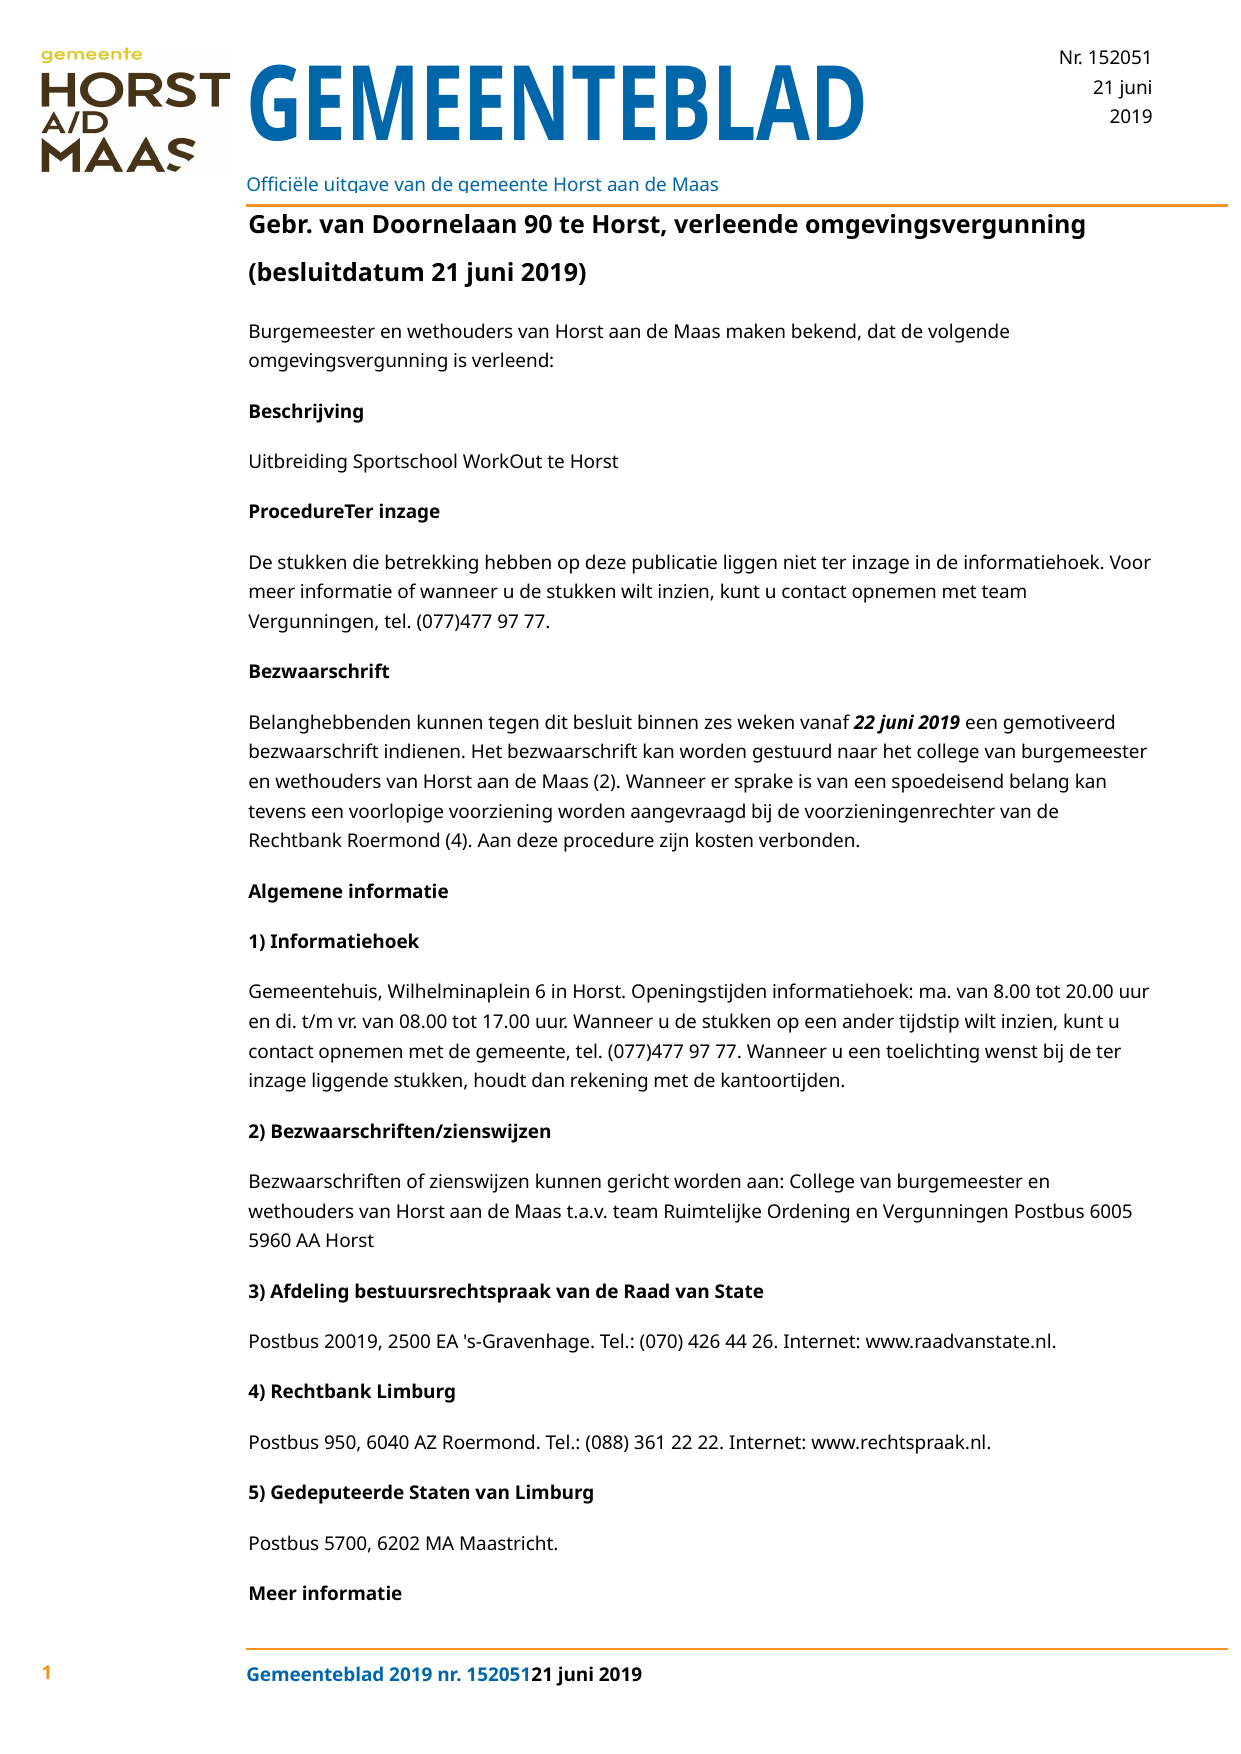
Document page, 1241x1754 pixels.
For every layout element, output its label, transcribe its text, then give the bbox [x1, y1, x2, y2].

text 1) Informatiehoek [248, 928, 1152, 954]
text Uitbreiding Sportschool WorkOut te Horst [248, 448, 1152, 474]
text Belanghebbenden kunnen tegen dit besluit binnen zes weken vanaf 22 juni 2019 een gemotiveerd bezwaarschrift indienen. Het bezwaarschrift kan worden gestuurd naar het college van burgemeester en wethouders van Horst aan de Maas (2). Wanneer er sprake is van een spoedeisend belang kan tevens een voorlopige voorziening worden aangevraagd bij de voorzieningenrechter van de Rechtbank Roermond (4). Aan deze procedure zijn kosten verbonden. [248, 709, 1152, 853]
text 5) Gedeputeerde Staten van Limburg [248, 1479, 1152, 1505]
picture [41, 47, 231, 172]
text 3) Afdeling bestuursrechtspraak van de Raad van State [248, 1278, 1152, 1304]
text 2) Bezwaarschriften/zienswijzen [248, 1118, 1152, 1144]
text De stukken die betrekking hebben op deze publicatie liggen niet ter inzage in de informatiehoek. Voor meer informatie of wanneer u de stukken wilt inzien, kunt u contact opnemen met team Vergunningen, tel. (077)477 97 77. [248, 549, 1152, 634]
text Postbus 20019, 2500 EA 's-Gravenhage. Tel.: (070) 426 44 26. Internet: www.raadvanstate.nl. [248, 1328, 1152, 1354]
text Algemene informatie [248, 878, 1152, 904]
text Gebr. van Doornelaan 90 te Horst, verleende omgevingsvergunning (besluitdatum 21 juni 2019) [248, 207, 1152, 288]
text 4) Rechtbank Limburg [248, 1379, 1152, 1404]
text Postbus 5700, 6202 MA Maastricht. [248, 1530, 1152, 1556]
text ProcedureTer inzage [248, 499, 1152, 524]
text Postbus 950, 6040 AZ Roermond. Tel.: (088) 361 22 22. Internet: www.rechtspraak.nl. [248, 1429, 1152, 1455]
text Burgemeester en wethouders van Horst aan de Maas maken bekend, dat de volgende omgevingsvergunning is verleend: [248, 318, 1152, 373]
text Meer informatie [248, 1580, 1152, 1606]
text Bezwaarschriften of zienswijzen kunnen gericht worden aan: College van burgemeester en wethouders van Horst aan de Maas t.a.v. team Ruimtelijke Ordening en Vergunningen Postbus 6005 5960 AA Horst [248, 1168, 1152, 1253]
text Gemeentehuis, Wilhelminaplein 6 in Horst. Openingstijden informatiehoek: ma. van 8.00 tot 20.00 uur en di. t/m vr. van 08.00 tot 17.00 uur. Wanneer u de stukken op een ander tijdstip wilt inzien, kunt u contact opnemen met de gemeente, tel. (077)477 97 77. Wanneer u een toelichting wenst bij de ter inzage liggende stukken, houdt dan rekening met de kantoortijden. [248, 979, 1152, 1093]
text Beschrijving [248, 398, 1152, 424]
text Bezwaarschrift [248, 659, 1152, 684]
